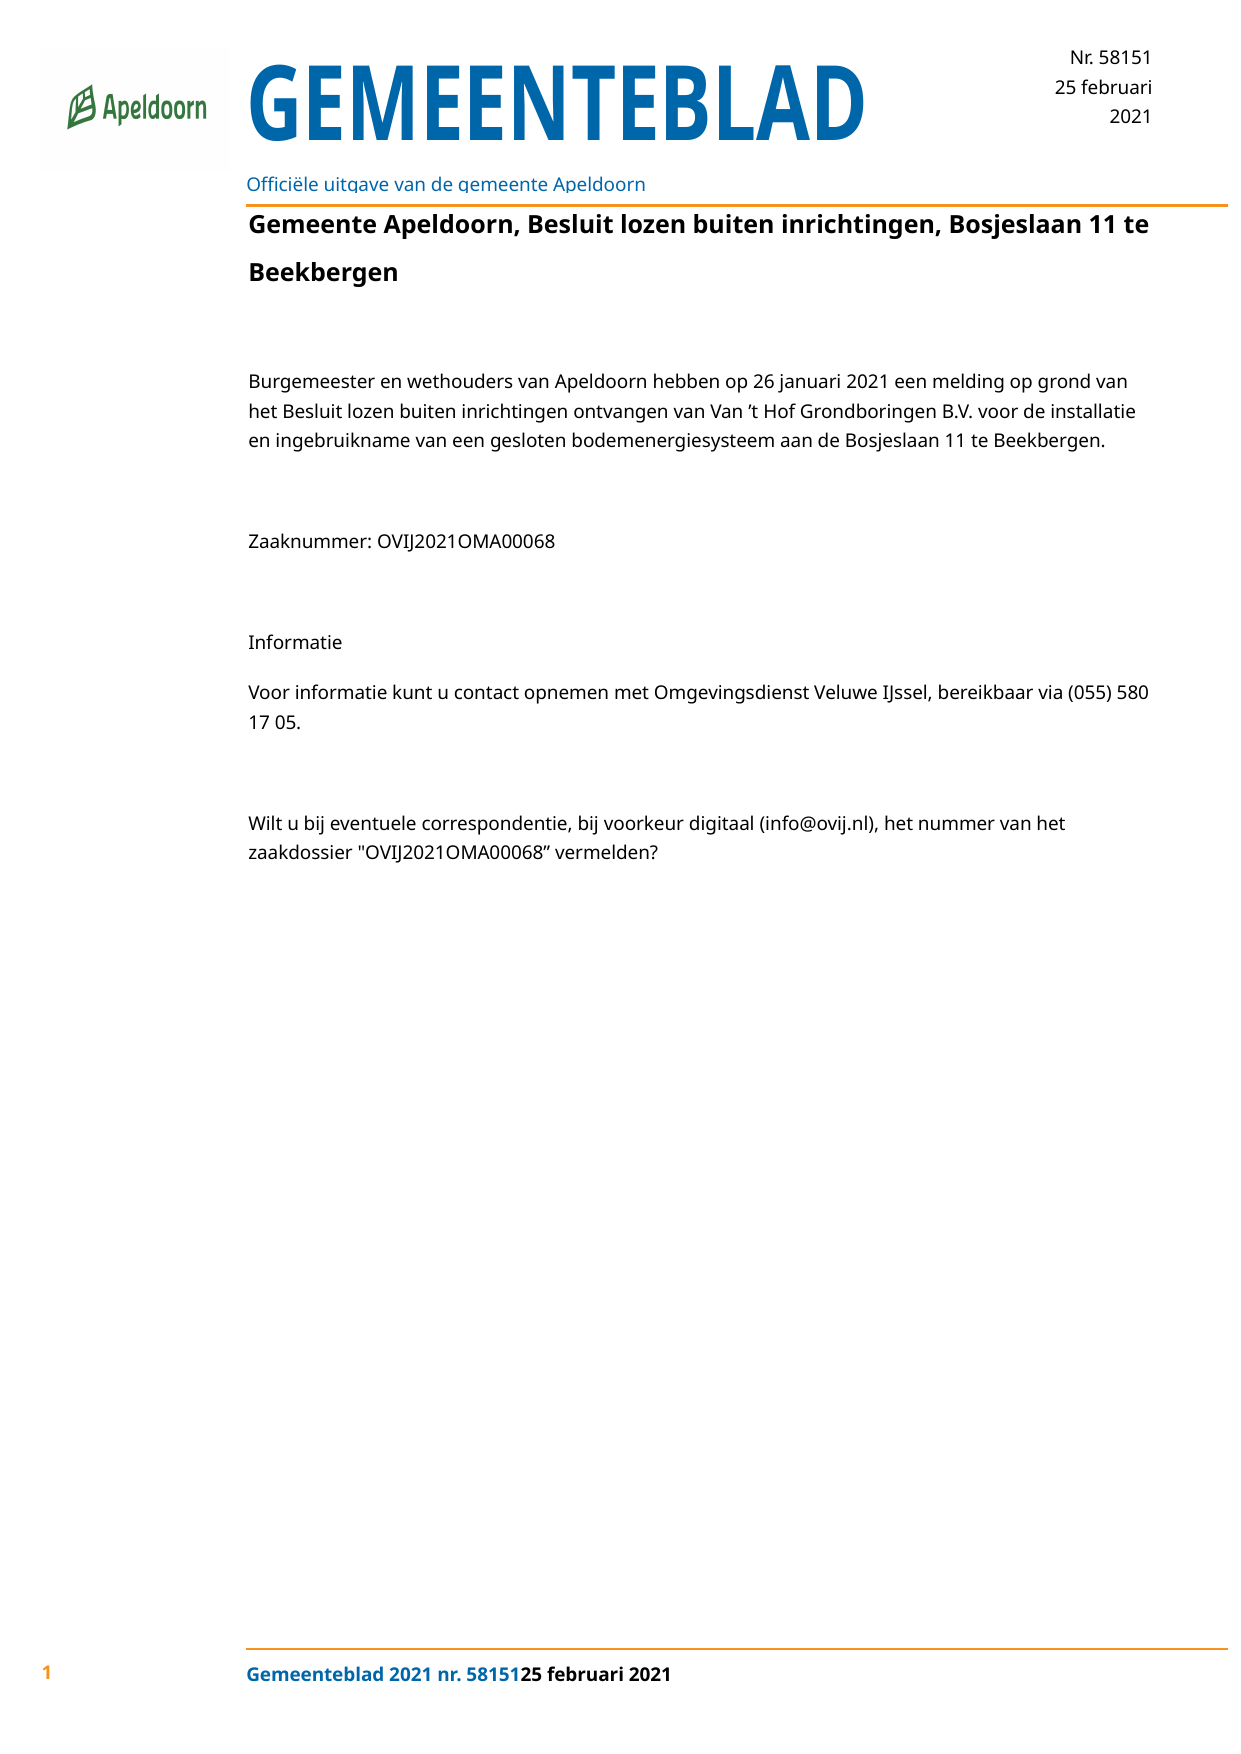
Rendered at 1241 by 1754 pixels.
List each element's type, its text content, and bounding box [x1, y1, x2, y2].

text Burgemeester en wethouders van Apeldoorn hebben op 26 januari 2021 een melding op grond van het Besluit lozen buiten inrichtingen ontvangen van Van ’t Hof Grondboringen B.V. voor de installatie en ingebruikname van een gesloten bodemenergiesysteem aan de Bosjeslaan 11 te Beekbergen. [248, 368, 1152, 453]
picture [41, 47, 231, 172]
text Voor informatie kunt u contact opnemen met Omgevingsdienst Veluwe IJssel, bereikbaar via (055) 580 17 05. [248, 679, 1152, 735]
text Wilt u bij eventuele correspondentie, bij voorkeur digitaal (info@ovij.nl), het nummer van het zaakdossier "OVIJ2021OMA00068” vermelden? [248, 810, 1152, 865]
text Gemeente Apeldoorn, Besluit lozen buiten inrichtingen, Bosjeslaan 11 te Beekbergen [248, 207, 1152, 288]
text Informatie [248, 629, 1152, 655]
text Zaaknummer: OVIJ2021OMA00068 [248, 528, 1152, 554]
